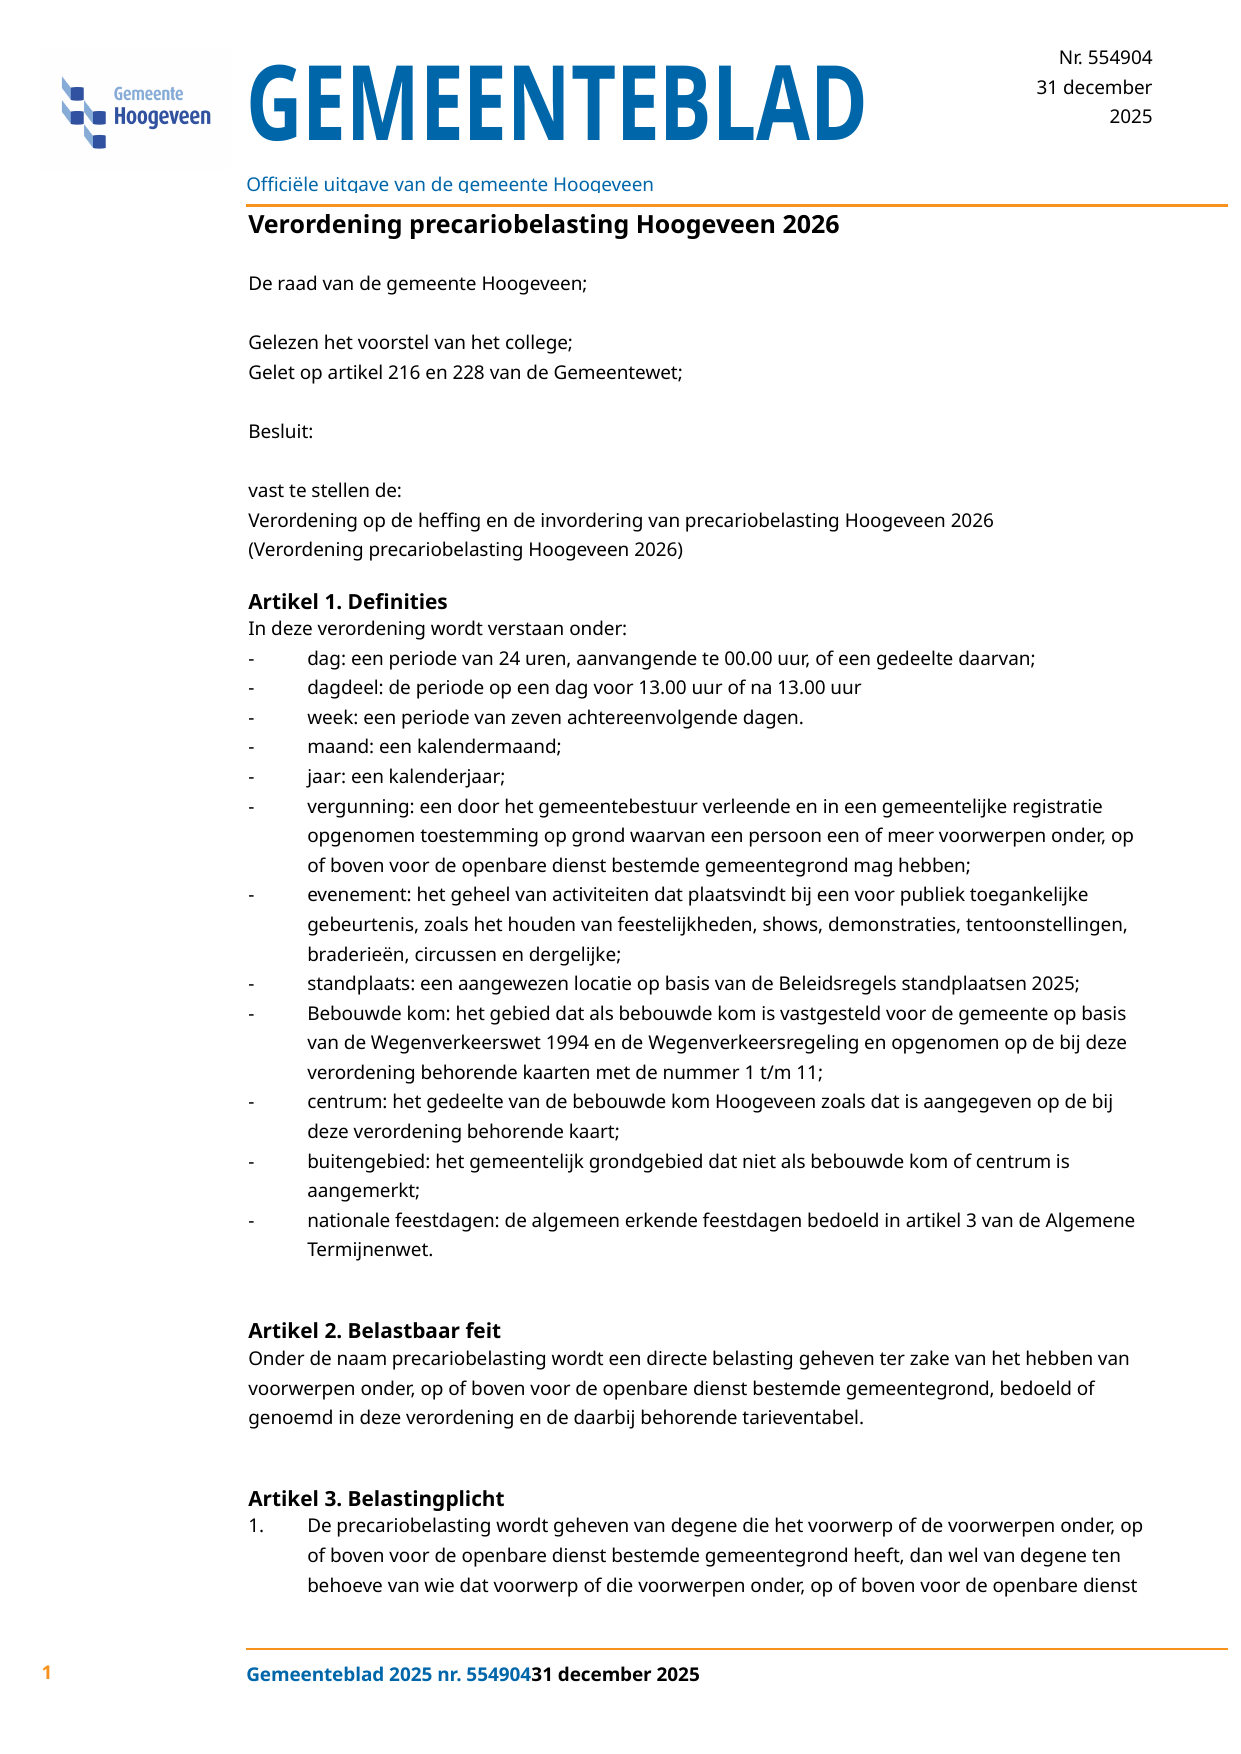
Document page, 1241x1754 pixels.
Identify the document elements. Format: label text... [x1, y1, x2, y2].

text Verordening op de heffing en de invordering van precariobelasting Hoogeveen 2026 [248, 507, 1152, 533]
list week: een periode van zeven achtereenvolgende dagen. [248, 704, 1152, 730]
text Onder de naam precariobelasting wordt een directe belasting geheven ter zake van het hebben van voorwerpen onder, op of boven voor de openbare dienst bestemde gemeentegrond, bedoeld of genoemd in deze verordening en de daarbij behorende tarieventabel. [248, 1345, 1152, 1430]
text Artikel 2. Belastbaar feit [248, 1317, 1152, 1345]
list buitengebied: het gemeentelijk grondgebied dat niet als bebouwde kom of centrum is aangemerkt; [248, 1148, 1152, 1203]
text Besluit: [248, 418, 1152, 444]
text Artikel 3. Belastingplicht [248, 1484, 1152, 1513]
list evenement: het geheel van activiteiten dat plaatsvindt bij een voor publiek toegankelijke gebeurtenis, zoals het houden van feestelijkheden, shows, demonstraties, tentoonstellingen, braderieën, circussen en dergelijke; [248, 882, 1152, 967]
text Artikel 1. Definities [248, 587, 1152, 615]
list De precariobelasting wordt geheven van degene die het voorwerp of de voorwerpen onder, op of boven voor de openbare dienst bestemde gemeentegrond heeft, dan wel van degene ten behoeve van wie dat voorwerp of die voorwerpen onder, op of boven voor de openbare dienst [248, 1513, 1152, 1598]
picture [41, 47, 231, 172]
list jaar: een kalenderjaar; [248, 763, 1152, 789]
list standplaats: een aangewezen locatie op basis van de Beleidsregels standplaatsen 2025; [248, 970, 1152, 996]
text In deze verordening wordt verstaan onder: [248, 615, 1152, 641]
text De raad van de gemeente Hoogeveen; [248, 270, 1152, 296]
list centrum: het gedeelte van de bebouwde kom Hoogeveen zoals dat is aangegeven op de bij deze verordening behorende kaart; [248, 1089, 1152, 1144]
text Verordening precariobelasting Hoogeveen 2026 [248, 207, 1152, 241]
list Bebouwde kom: het gebied dat als bebouwde kom is vastgesteld voor de gemeente op basis van de Wegenverkeerswet 1994 en de Wegenverkeersregeling en opgenomen op de bij deze verordening behorende kaarten met de nummer 1 t/m 11; [248, 1000, 1152, 1085]
text Gelet op artikel 216 en 228 van de Gemeentewet; [248, 359, 1152, 385]
text vast te stellen de: [248, 477, 1152, 503]
list dagdeel: de periode op een dag voor 13.00 uur of na 13.00 uur [248, 674, 1152, 700]
list maand: een kalendermaand; [248, 734, 1152, 759]
list vergunning: een door het gemeentebestuur verleende en in een gemeentelijke registratie opgenomen toestemming op grond waarvan een persoon een of meer voorwerpen onder, op of boven voor de openbare dienst bestemde gemeentegrond mag hebben; [248, 793, 1152, 878]
text (Verordening precariobelasting Hoogeveen 2026) [248, 537, 1152, 562]
list dag: een periode van 24 uren, aanvangende te 00.00 uur, of een gedeelte daarvan; [248, 645, 1152, 671]
list nationale feestdagen: de algemeen erkende feestdagen bedoeld in artikel 3 van de Algemene Termijnenwet. [248, 1207, 1152, 1262]
text Gelezen het voorstel van het college; [248, 329, 1152, 355]
